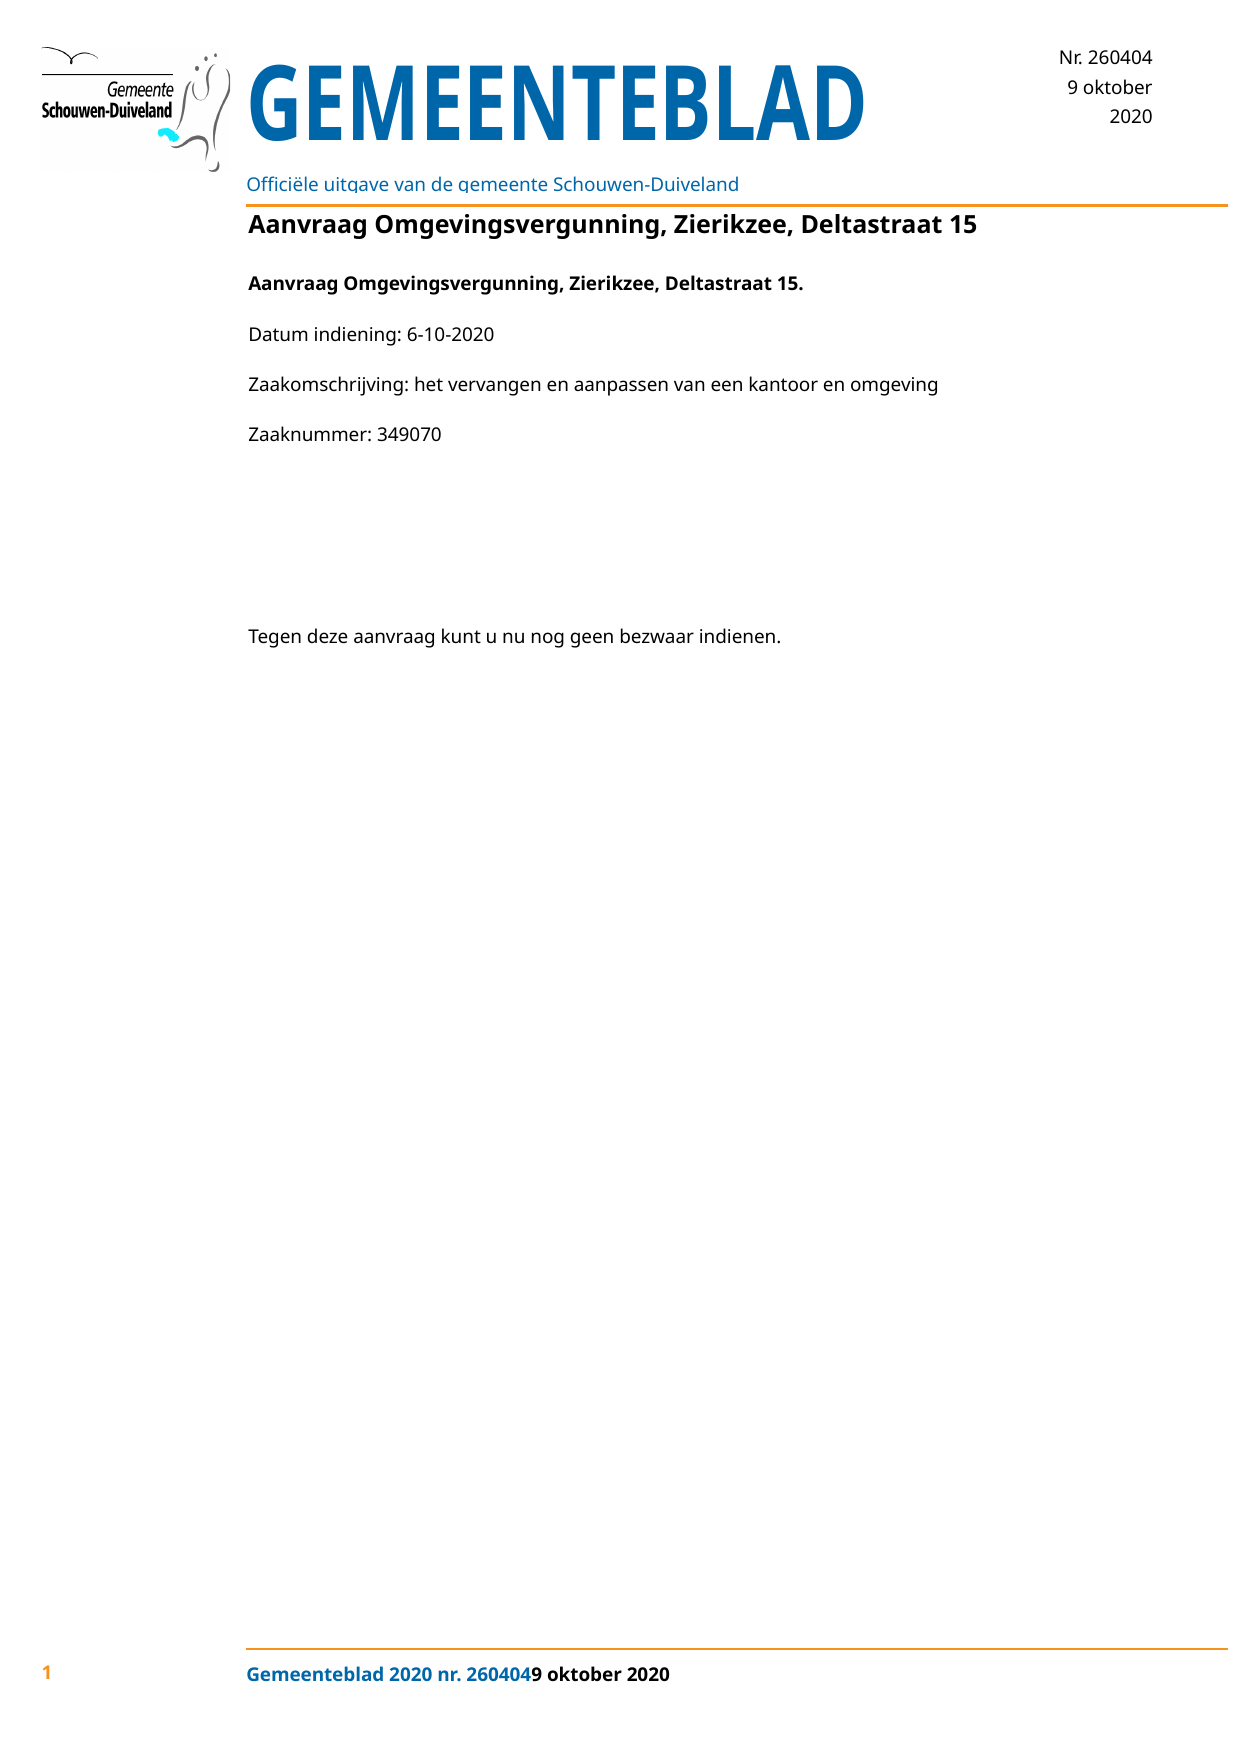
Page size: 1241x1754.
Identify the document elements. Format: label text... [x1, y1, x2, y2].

text Aanvraag Omgevingsvergunning, Zierikzee, Deltastraat 15. [248, 270, 1152, 296]
text Aanvraag Omgevingsvergunning, Zierikzee, Deltastraat 15 [248, 207, 1152, 241]
text Datum indiening: 6-10-2020 [248, 321, 1152, 346]
text Zaaknummer: 349070 [248, 422, 1152, 447]
text Tegen deze aanvraag kunt u nu nog geen bezwaar indienen. [248, 623, 1152, 649]
text Zaakomschrijving: het vervangen en aanpassen van een kantoor en omgeving [248, 371, 1152, 397]
picture [41, 47, 231, 172]
